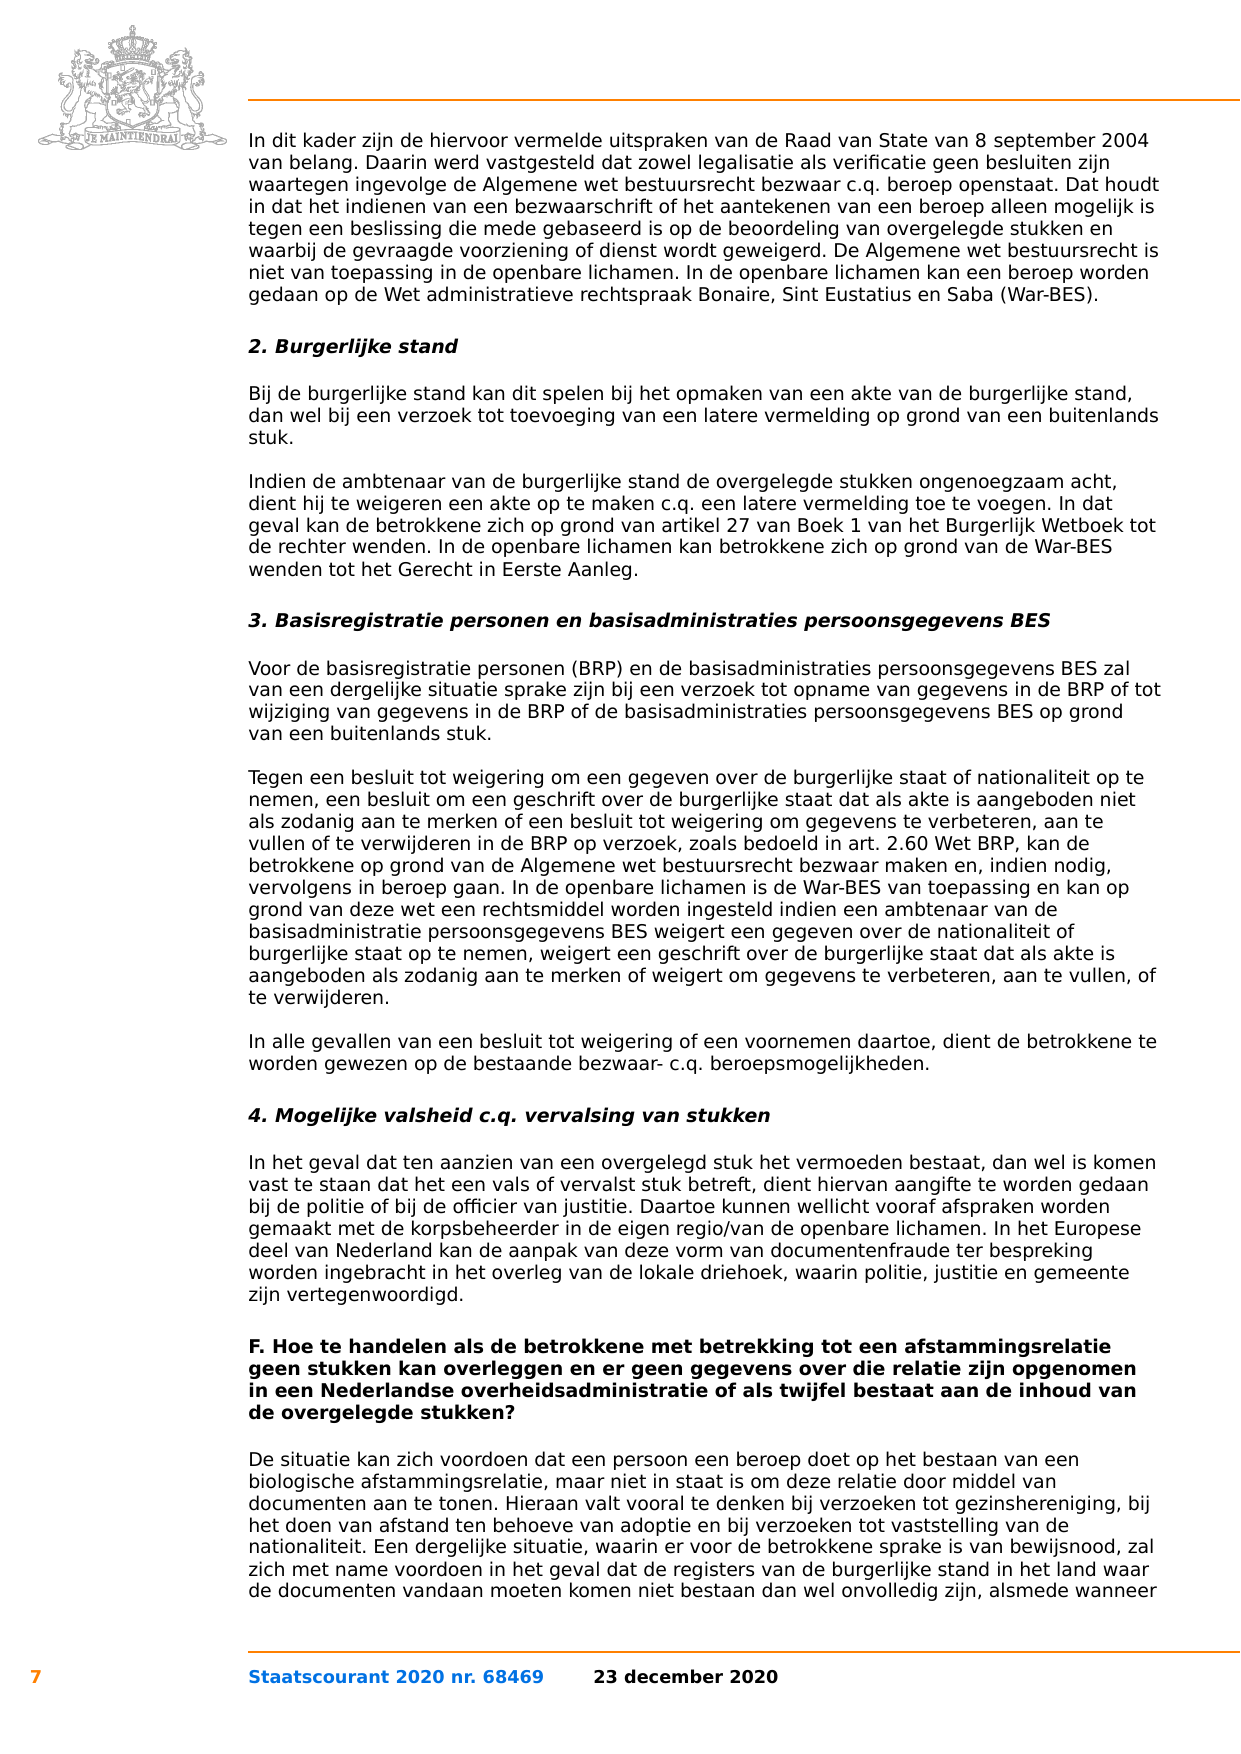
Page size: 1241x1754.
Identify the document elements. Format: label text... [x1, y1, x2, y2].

text In alle gevallen van een besluit tot weigering of een voornemen daartoe, dient de betrokkene te worden gewezen op de bestaande bezwaar- c.q. beroepsmogelijkheden. [248, 1031, 1163, 1075]
subtitle 4. Mogelijke valsheid c.q. vervalsing van stukken [248, 1105, 1163, 1127]
text Tegen een besluit tot weigering om een gegeven over de burgerlijke staat of nationaliteit op te nemen, een besluit om een geschrift over de burgerlijke staat dat als akte is aangeboden niet als zodanig aan te merken of een besluit tot weigering om gegevens te verbeteren, aan te vullen of te verwijderen in de BRP op verzoek, zoals bedoeld in art. 2.60 Wet BRP, kan de betrokkene op grond van de Algemene wet bestuursrecht bezwaar maken en, indien nodig, vervolgens in beroep gaan. In de openbare lichamen is de War-BES van toepassing en kan op grond van deze wet een rechtsmiddel worden ingesteld indien een ambtenaar van de basisadministratie persoonsgegevens BES weigert een gegeven over de nationaliteit of burgerlijke staat op te nemen, weigert een geschrift over de burgerlijke staat dat als akte is aangeboden als zodanig aan te merken of weigert om gegevens te verbeteren, aan te vullen, of te verwijderen. [248, 767, 1163, 1009]
text Voor de basisregistratie personen (BRP) en de basisadministraties persoonsgegevens BES zal van een dergelijke situatie sprake zijn bij een verzoek tot opname van gegevens in de BRP of tot wijziging van gegevens in de BRP of de basisadministraties persoonsgegevens BES op grond van een buitenlands stuk. [248, 657, 1163, 745]
picture [38, 25, 227, 150]
text Bij de burgerlijke stand kan dit spelen bij het opmaken van een akte van de burgerlijke stand, dan wel bij een verzoek tot toevoeging van een latere vermelding op grond van een buitenlands stuk. [248, 383, 1163, 449]
text Indien de ambtenaar van de burgerlijke stand de overgelegde stukken ongenoegzaam acht, dient hij te weigeren een akte op te maken c.q. een latere vermelding toe te voegen. In dat geval kan de betrokkene zich op grond van artikel 27 van Boek 1 van het Burgerlijk Wetboek tot de rechter wenden. In de openbare lichamen kan betrokkene zich op grond van de War-BES wenden tot het Gerecht in Eerste Aanleg. [248, 471, 1163, 580]
text In dit kader zijn de hiervoor vermelde uitspraken van de Raad van State van 8 september 2004 van belang. Daarin werd vastgesteld dat zowel legalisatie als verificatie geen besluiten zijn waartegen ingevolge de Algemene wet bestuursrecht bezwaar c.q. beroep openstaat. Dat houdt in dat het indienen van een bezwaarschrift of het aantekenen van een beroep alleen mogelijk is tegen een beslissing die mede gebaseerd is op de beoordeling van overgelegde stukken en waarbij de gevraagde voorziening of dienst wordt geweigerd. De Algemene wet bestuursrecht is niet van toepassing in de openbare lichamen. In de openbare lichamen kan een beroep worden gedaan op de Wet administratieve rechtspraak Bonaire, Sint Eustatius en Saba (War-BES). [248, 130, 1163, 306]
text In het geval dat ten aanzien van een overgelegd stuk het vermoeden bestaat, dan wel is komen vast te staan dat het een vals of vervalst stuk betreft, dient hiervan aangifte te worden gedaan bij de politie of bij de officier van justitie. Daartoe kunnen wellicht vooraf afspraken worden gemaakt met de korpsbeheerder in de eigen regio/van de openbare lichamen. In het Europese deel van Nederland kan de aanpak van deze vorm van documentenfraude ter bespreking worden ingebracht in het overleg van de lokale driehoek, waarin politie, justitie en gemeente zijn vertegenwoordigd. [248, 1152, 1163, 1306]
subtitle 3. Basisregistratie personen en basisadministraties persoonsgegevens BES [248, 610, 1163, 632]
subtitle F. Hoe te handelen als de betrokkene met betrekking tot een afstammingsrelatie geen stukken kan overleggen en er geen gegevens over die relatie zijn opgenomen in een Nederlandse overheidsadministratie of als twijfel bestaat aan de inhoud van de overgelegde stukken? [248, 1336, 1163, 1423]
subtitle 2. Burgerlijke stand [248, 336, 1163, 358]
text De situatie kan zich voordoen dat een persoon een beroep doet op het bestaan van een biologische afstammingsrelatie, maar niet in staat is om deze relatie door middel van documenten aan te tonen. Hieraan valt vooral te denken bij verzoeken tot gezinshereniging, bij het doen van afstand ten behoeve van adoptie en bij verzoeken tot vaststelling van de nationaliteit. Een dergelijke situatie, waarin er voor de betrokkene sprake is van bewijsnood, zal zich met name voordoen in het geval dat de registers van de burgerlijke stand in het land waar de documenten vandaan moeten komen niet bestaan dan wel onvolledig zijn, alsmede wanneer [248, 1448, 1163, 1602]
